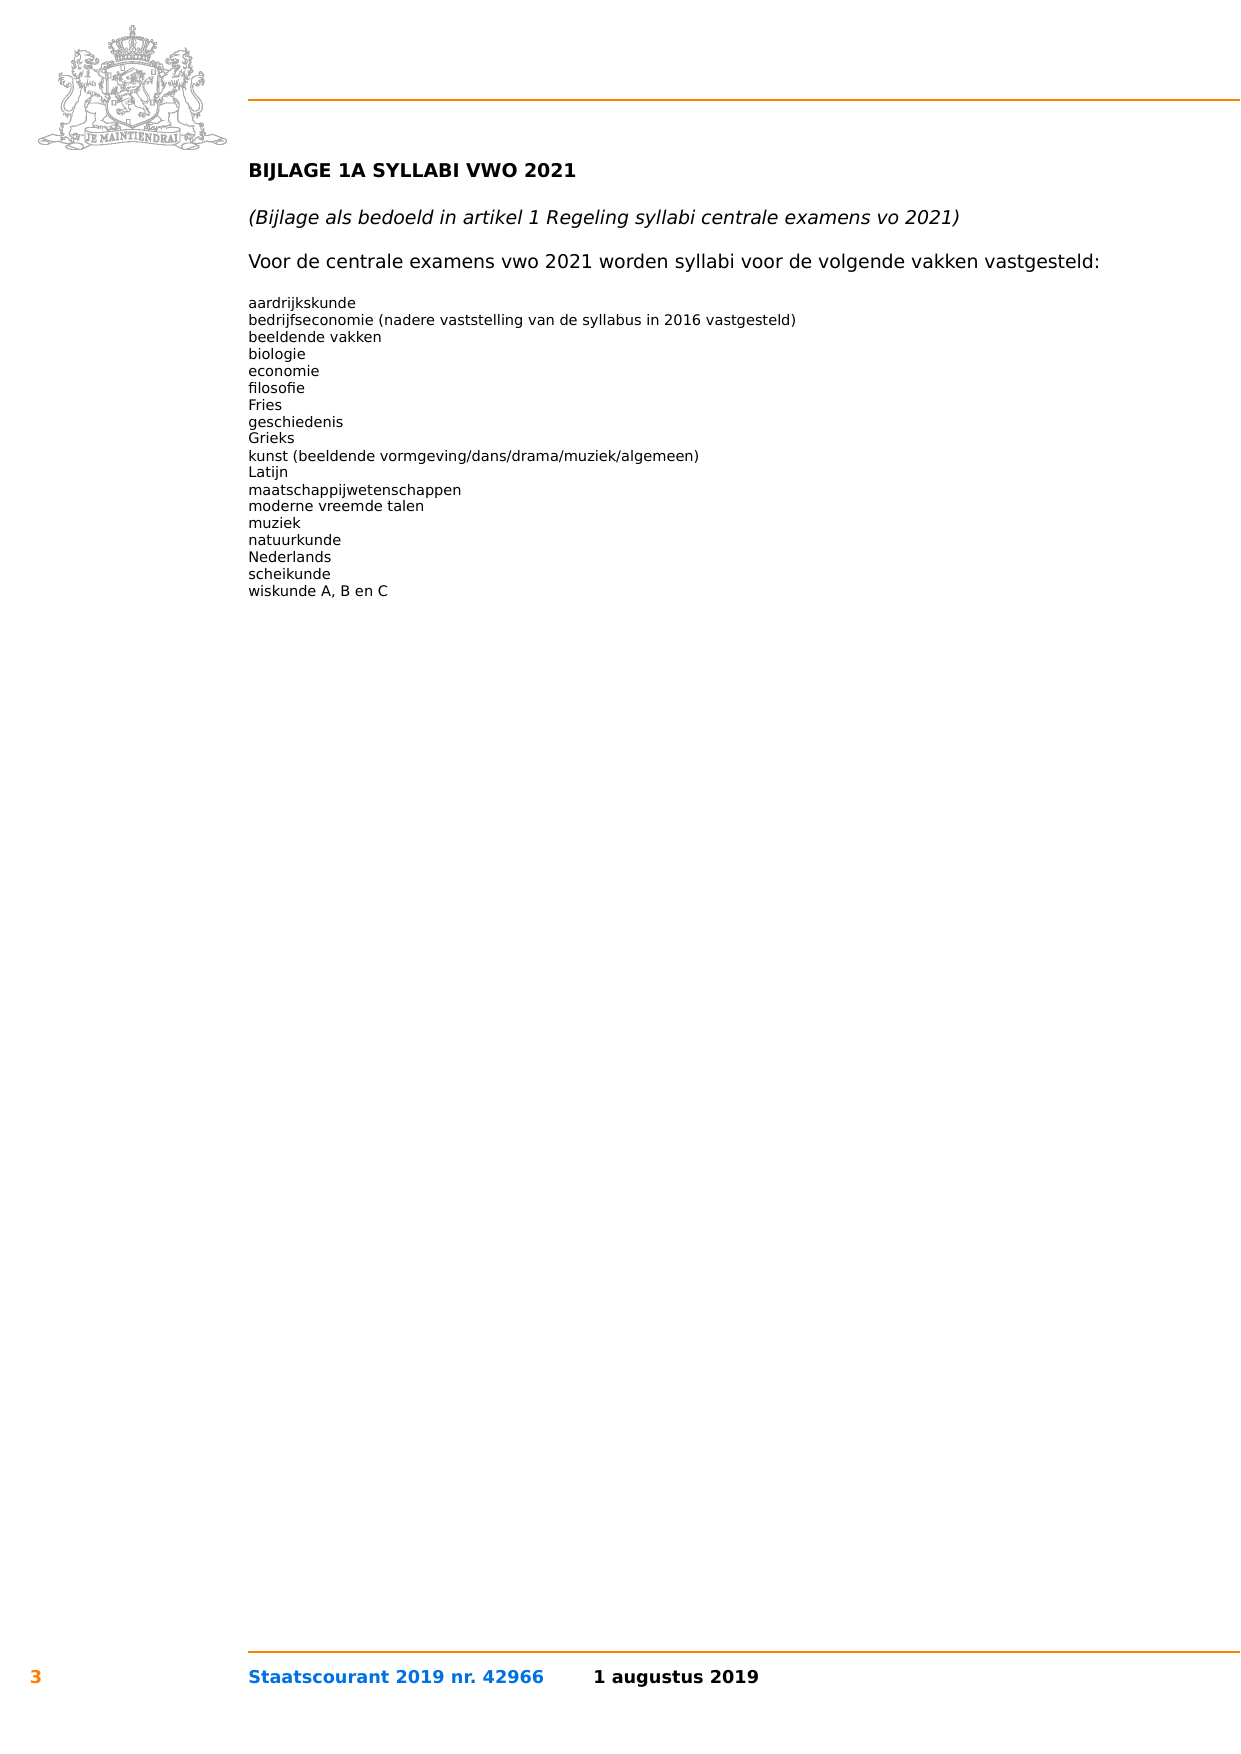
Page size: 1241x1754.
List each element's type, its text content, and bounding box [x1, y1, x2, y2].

table_cell economie [248, 363, 1163, 379]
table_header aardrijkskunde [248, 295, 1163, 312]
table_cell bedrijfseconomie (nadere vaststelling van de syllabus in 2016 vastgesteld) [248, 312, 1163, 328]
table_cell kunst (beeldende vormgeving/dans/drama/muziek/algemeen) [248, 448, 1163, 464]
table_cell Grieks [248, 430, 1163, 447]
subtitle BIJLAGE 1A SYLLABI VWO 2021 [248, 160, 1163, 182]
text Voor de centrale examens vwo 2021 worden syllabi voor de volgende vakken vastgesteld: [248, 251, 1163, 273]
table_cell Latijn [248, 464, 1163, 481]
table_cell muziek [248, 515, 1163, 532]
table_cell filosofie [248, 380, 1163, 396]
table_cell moderne vreemde talen [248, 498, 1163, 515]
text (Bijlage als bedoeld in artikel 1 Regeling syllabi centrale examens vo 2021) [248, 207, 1163, 229]
picture [38, 25, 227, 150]
table_cell beeldende vakken [248, 329, 1163, 346]
table_cell Fries [248, 396, 1163, 413]
table_cell natuurkunde [248, 532, 1163, 549]
table_cell maatschappijwetenschappen [248, 481, 1163, 498]
table_cell Nederlands [248, 549, 1163, 566]
table_cell geschiedenis [248, 414, 1163, 430]
table_cell scheikunde [248, 566, 1163, 583]
table_cell wiskunde A, B en C [248, 583, 1163, 600]
table_cell biologie [248, 346, 1163, 362]
